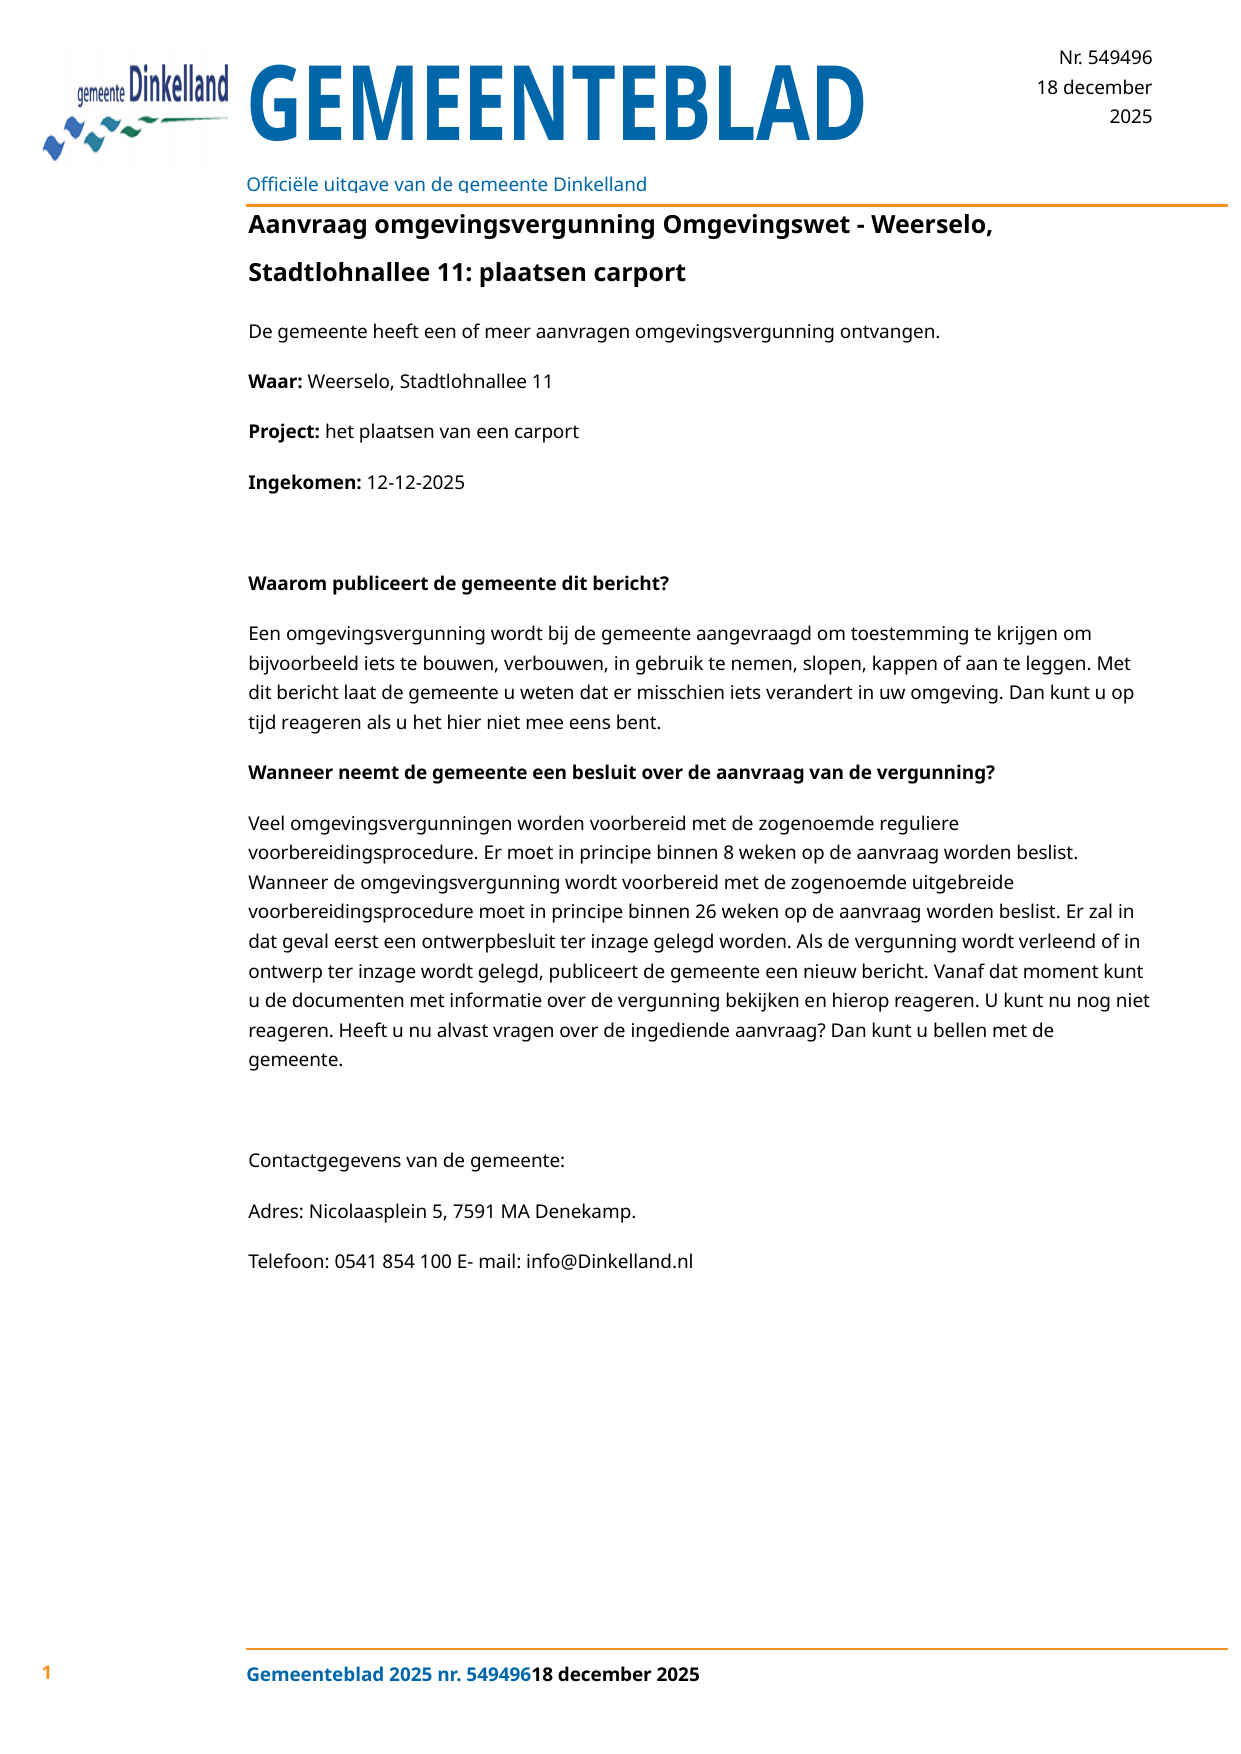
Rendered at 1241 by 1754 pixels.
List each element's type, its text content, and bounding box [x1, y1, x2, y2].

text Contactgegevens van de gemeente: [248, 1147, 1152, 1173]
picture [41, 47, 231, 172]
text Waarom publiceert de gemeente dit bericht? [248, 570, 1152, 596]
text Aanvraag omgevingsvergunning Omgevingswet - Weerselo, Stadtlohnallee 11: plaatsen carport [248, 207, 1152, 288]
text Waar: Weerselo, Stadtlohnallee 11 [248, 368, 1152, 394]
text Wanneer neemt de gemeente een besluit over de aanvraag van de vergunning? [248, 759, 1152, 785]
text Adres: Nicolaasplein 5, 7591 MA Denekamp. [248, 1198, 1152, 1224]
text De gemeente heeft een of meer aanvragen omgevingsvergunning ontvangen. [248, 318, 1152, 344]
text Ingekomen: 12-12-2025 [248, 469, 1152, 495]
text Een omgevingsvergunning wordt bij de gemeente aangevraagd om toestemming te krijgen om bijvoorbeeld iets te bouwen, verbouwen, in gebruik te nemen, slopen, kappen of aan te leggen. Met dit bericht laat de gemeente u weten dat er misschien iets verandert in uw omgeving. Dan kunt u op tijd reageren als u het hier niet mee eens bent. [248, 620, 1152, 735]
text Veel omgevingsvergunningen worden voorbereid met de zogenoemde reguliere voorbereidingsprocedure. Er moet in principe binnen 8 weken op de aanvraag worden beslist. Wanneer de omgevingsvergunning wordt voorbereid met de zogenoemde uitgebreide voorbereidingsprocedure moet in principe binnen 26 weken op de aanvraag worden beslist. Er zal in dat geval eerst een ontwerpbesluit ter inzage gelegd worden. Als de vergunning wordt verleend of in ontwerp ter inzage wordt gelegd, publiceert de gemeente een nieuw bericht. Vanaf dat moment kunt u de documenten met informatie over de vergunning bekijken en hierop reageren. U kunt nu nog niet reageren. Heeft u nu alvast vragen over de ingediende aanvraag? Dan kunt u bellen met de gemeente. [248, 810, 1152, 1072]
text Project: het plaatsen van een carport [248, 419, 1152, 444]
text Telefoon: 0541 854 100 E- mail: info@Dinkelland.nl [248, 1248, 1152, 1274]
